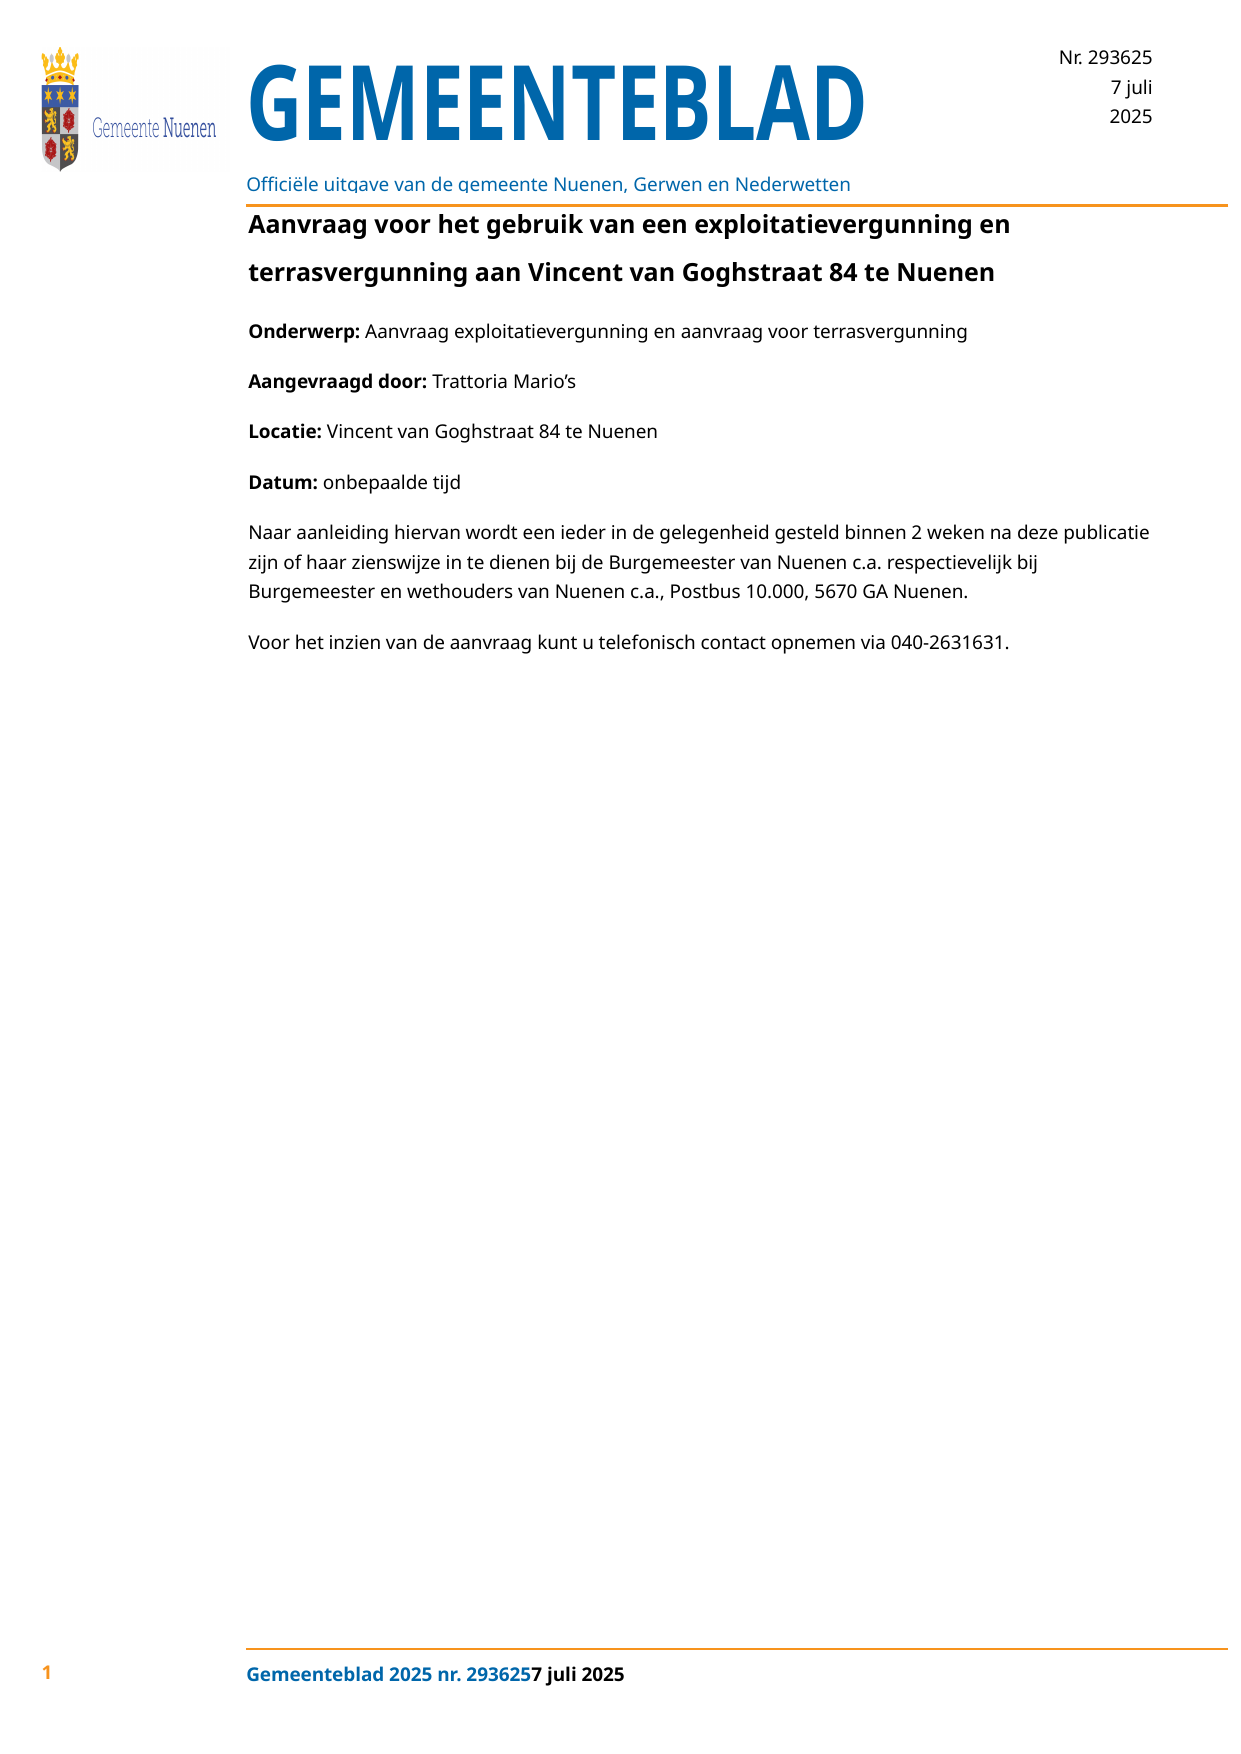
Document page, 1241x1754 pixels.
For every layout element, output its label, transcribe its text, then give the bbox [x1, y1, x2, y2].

text Voor het inzien van de aanvraag kunt u telefonisch contact opnemen via 040-2631631. [248, 629, 1152, 655]
text Onderwerp: Aanvraag exploitatievergunning en aanvraag voor terrasvergunning [248, 318, 1152, 344]
text Aangevraagd door: Trattoria Mario’s [248, 368, 1152, 394]
text Naar aanleiding hiervan wordt een ieder in de gelegenheid gesteld binnen 2 weken na deze publicatie zijn of haar zienswijze in te dienen bij de Burgemeester van Nuenen c.a. respectievelijk bij Burgemeester en wethouders van Nuenen c.a., Postbus 10.000, 5670 GA Nuenen. [248, 519, 1152, 604]
text Datum: onbepaalde tijd [248, 469, 1152, 495]
text Aanvraag voor het gebruik van een exploitatievergunning en terrasvergunning aan Vincent van Goghstraat 84 te Nuenen [248, 207, 1152, 288]
picture [41, 47, 231, 172]
text Locatie: Vincent van Goghstraat 84 te Nuenen [248, 419, 1152, 444]
